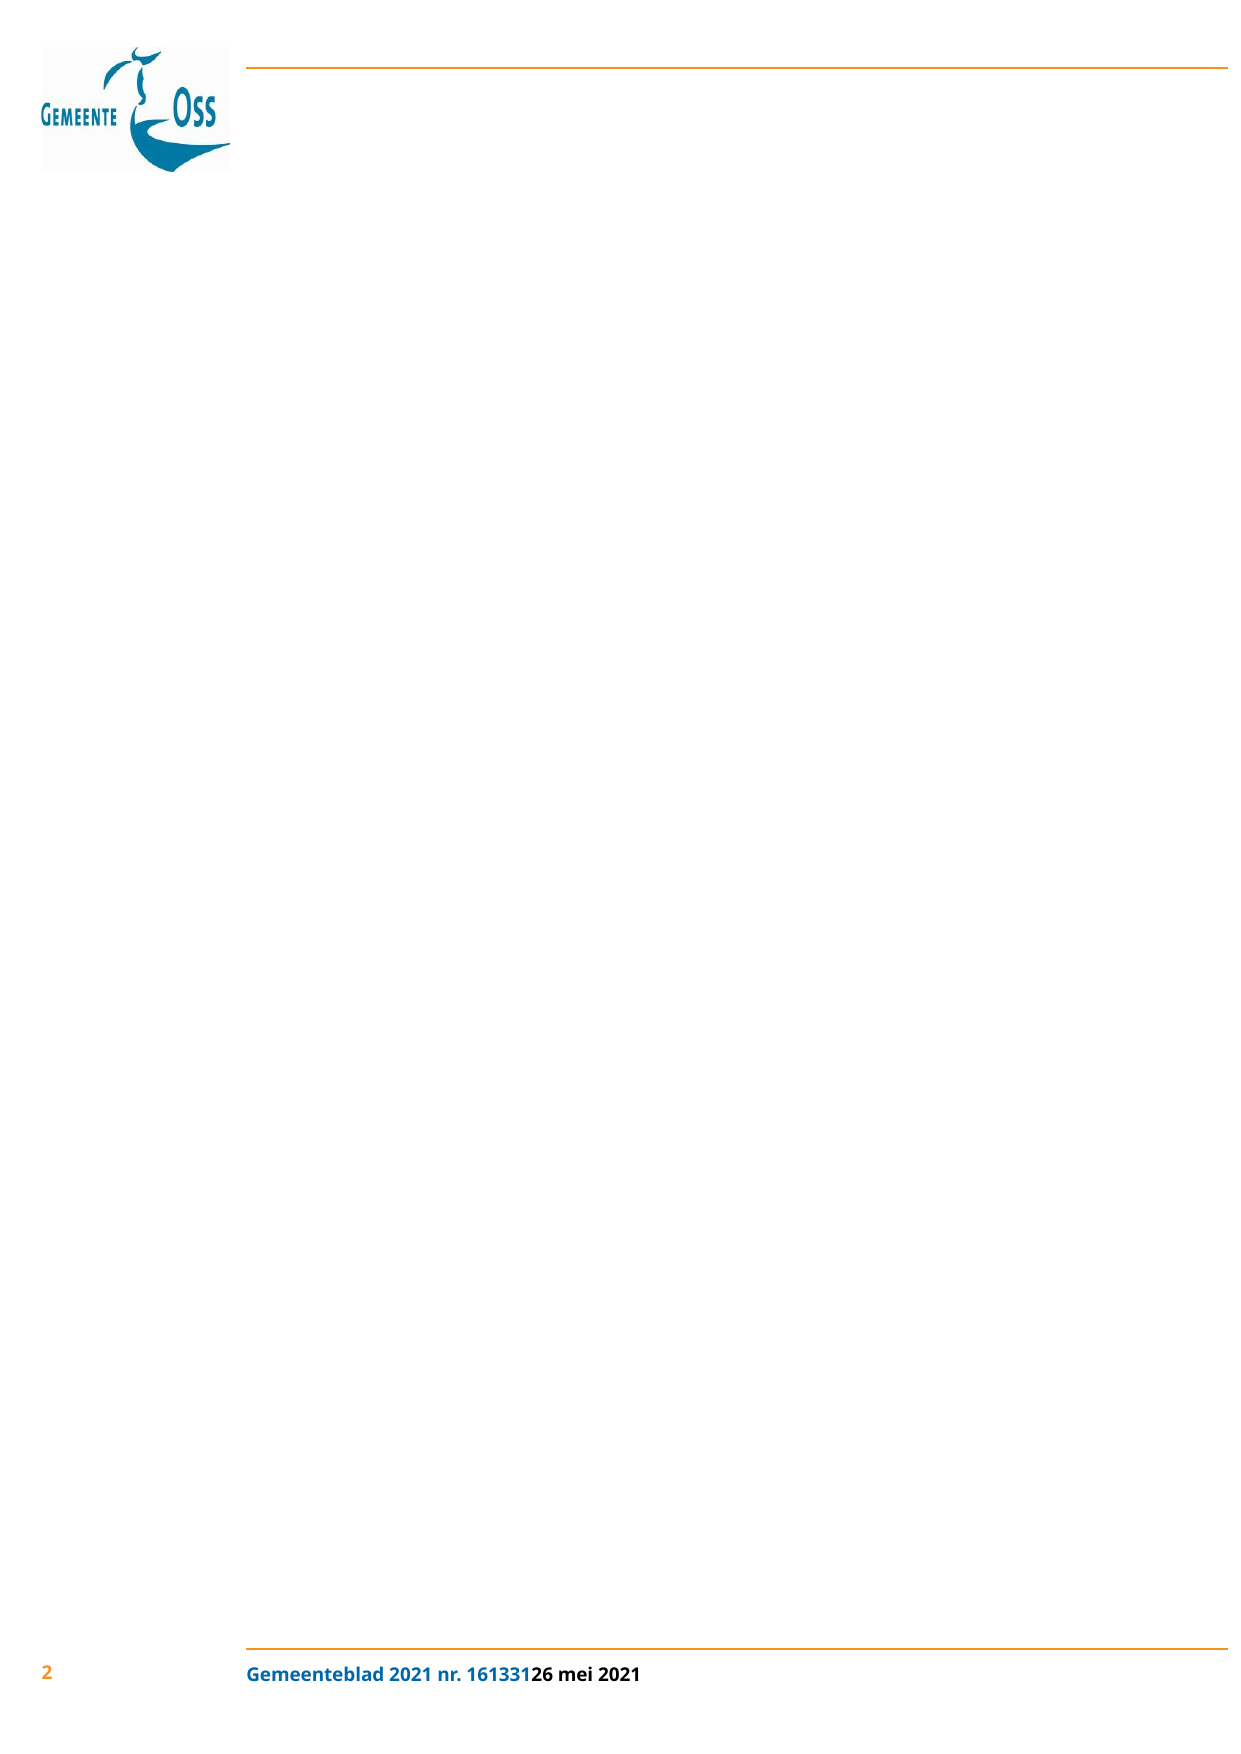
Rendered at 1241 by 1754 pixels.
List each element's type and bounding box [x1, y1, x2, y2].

picture [41, 47, 231, 172]
